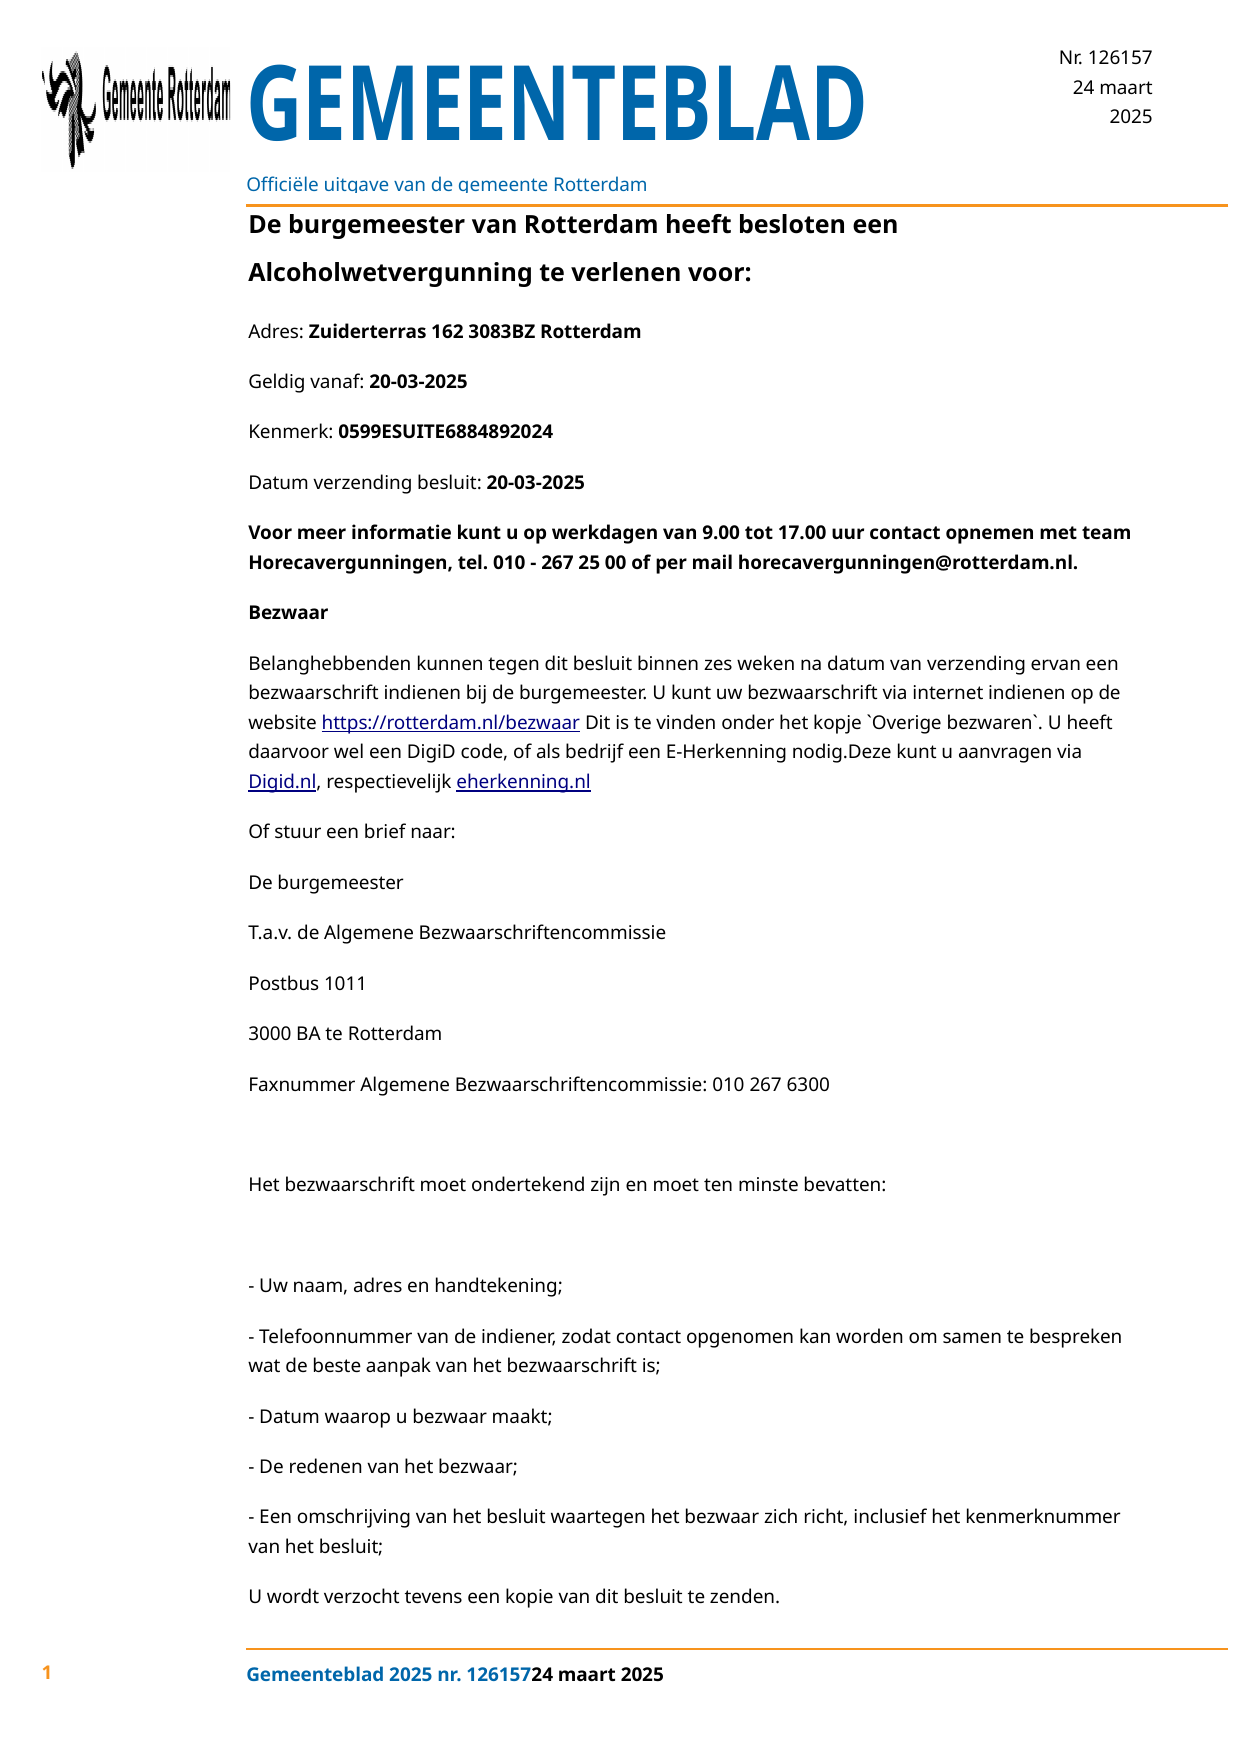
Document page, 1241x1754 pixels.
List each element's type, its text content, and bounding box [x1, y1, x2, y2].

text Bezwaar [248, 599, 1152, 625]
text De burgemeester [248, 869, 1152, 895]
text - Datum waarop u bezwaar maakt; [248, 1403, 1152, 1429]
text - Een omschrijving van het besluit waartegen het bezwaar zich richt, inclusief het kenmerknummer van het besluit; [248, 1504, 1152, 1559]
text Het bezwaarschrift moet ondertekend zijn en moet ten minste bevatten: [248, 1172, 1152, 1197]
text - Uw naam, adres en handtekening; [248, 1272, 1152, 1298]
text Datum verzending besluit: 20-03-2025 [248, 469, 1152, 495]
text U wordt verzocht tevens een kopie van dit besluit te zenden. [248, 1584, 1152, 1609]
text - De redenen van het bezwaar; [248, 1453, 1152, 1479]
text Adres: Zuiderterras 162 3083BZ Rotterdam [248, 318, 1152, 344]
text Geldig vanaf: 20-03-2025 [248, 368, 1152, 394]
text Of stuur een brief naar: [248, 819, 1152, 844]
text Belanghebbenden kunnen tegen dit besluit binnen zes weken na datum van verzending ervan een bezwaarschrift indienen bij de burgemeester. U kunt uw bezwaarschrift via internet indienen op de website https://rotterdam.nl/bezwaar Dit is te vinden onder het kopje `Overige bezwaren`. U heeft daarvoor wel een DigiD code, of als bedrijf een E-Herkenning nodig.Deze kunt u aanvragen via Digid.nl, respectievelijk eherkenning.nl [248, 650, 1152, 794]
text De burgemeester van Rotterdam heeft besloten een Alcoholwetvergunning te verlenen voor: [248, 207, 1152, 288]
text Postbus 1011 [248, 970, 1152, 996]
text T.a.v. de Algemene Bezwaarschriftencommissie [248, 919, 1152, 945]
text Faxnummer Algemene Bezwaarschriftencommissie: 010 267 6300 [248, 1071, 1152, 1097]
text - Telefoonnummer van de indiener, zodat contact opgenomen kan worden om samen te bespreken wat de beste aanpak van het bezwaarschrift is; [248, 1323, 1152, 1378]
picture [41, 47, 231, 172]
text Voor meer informatie kunt u op werkdagen van 9.00 tot 17.00 uur contact opnemen met team Horecavergunningen, tel. 010 - 267 25 00 of per mail horecavergunningen@rotterdam.nl. [248, 519, 1152, 575]
text 3000 BA te Rotterdam [248, 1020, 1152, 1046]
text Kenmerk: 0599ESUITE6884892024 [248, 419, 1152, 444]
